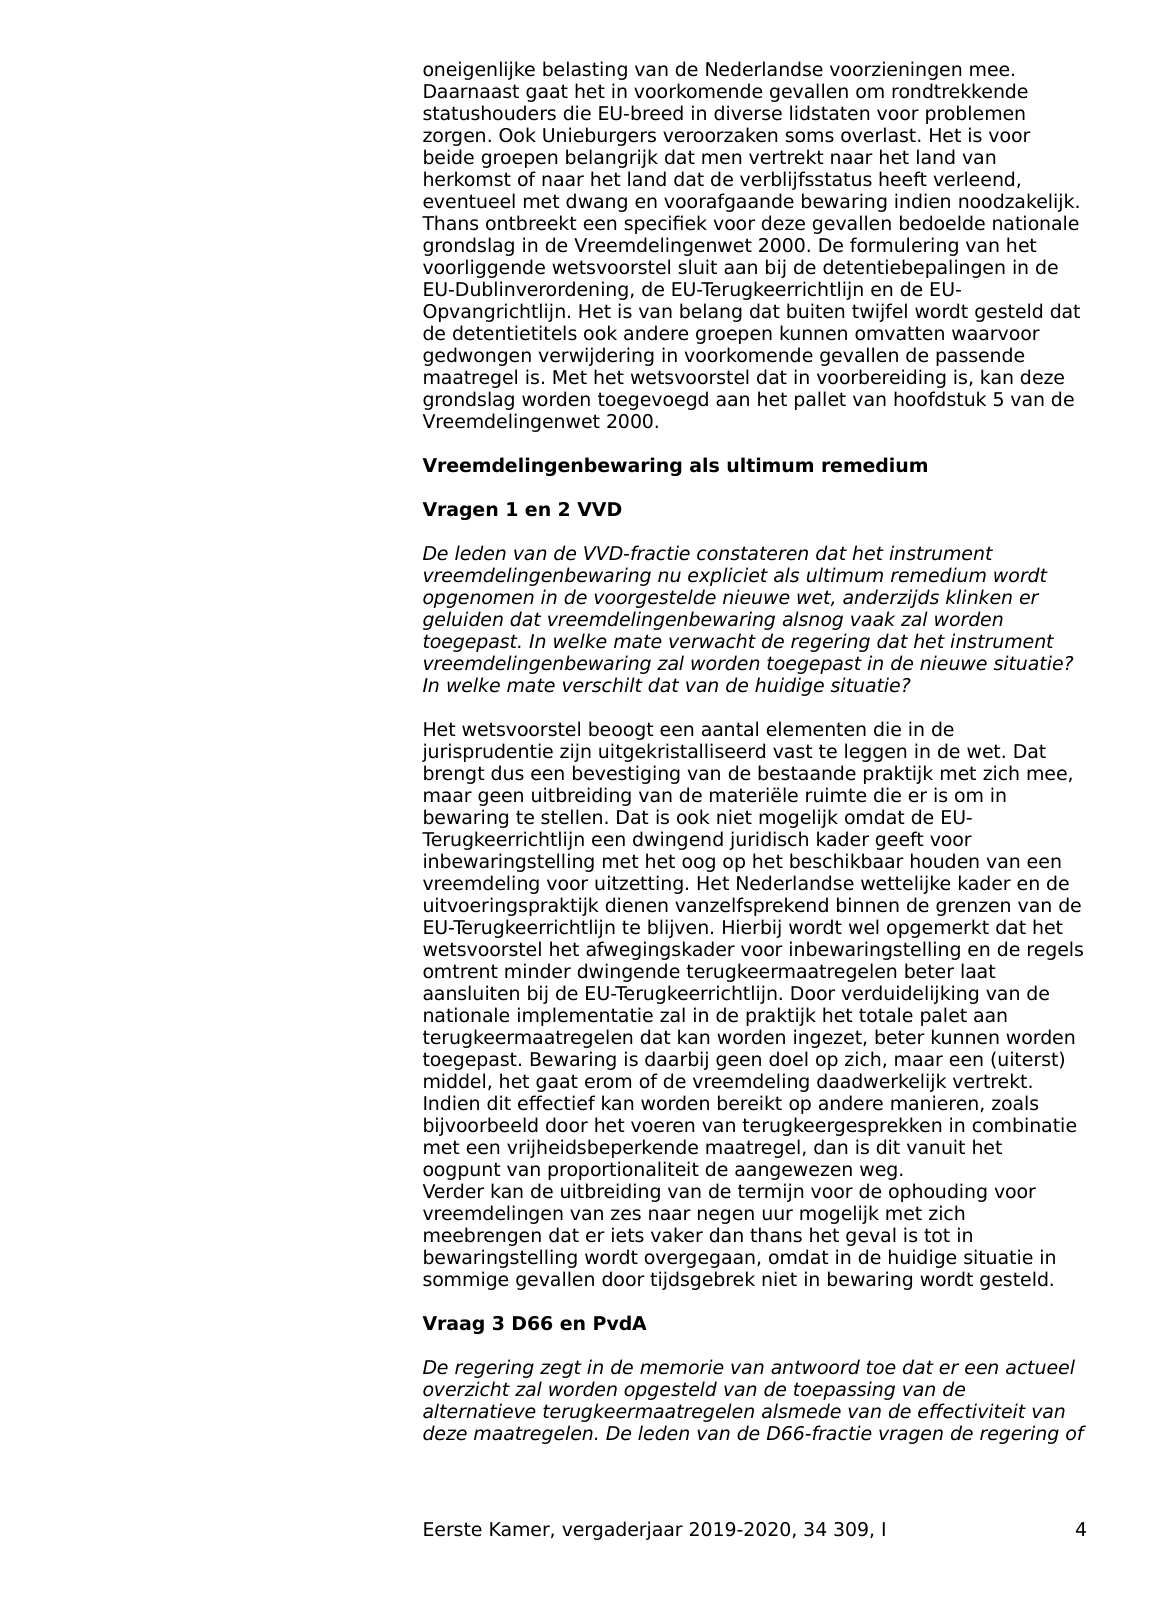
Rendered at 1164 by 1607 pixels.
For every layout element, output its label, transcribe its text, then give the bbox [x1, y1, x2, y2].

subtitle Vreemdelingenbewaring als ultimum remedium [422, 455, 1087, 477]
text Het wetsvoorstel beoogt een aantal elementen die in de jurisprudentie zijn uitgekristalliseerd vast te leggen in de wet. Dat brengt dus een bevestiging van de bestaande praktijk met zich mee, maar geen uitbreiding van de materiële ruimte die er is om in bewaring te stellen. Dat is ook niet mogelijk omdat de EU-Terugkeerrichtlijn een dwingend juridisch kader geeft voor inbewaringstelling met het oog op het beschikbaar houden van een vreemdeling voor uitzetting. Het Nederlandse wettelijke kader en de uitvoeringspraktijk dienen vanzelfsprekend binnen de grenzen van de EU-Terugkeerrichtlijn te blijven. Hierbij wordt wel opgemerkt dat het wetsvoorstel het afwegingskader voor inbewaringstelling en de regels omtrent minder dwingende terugkeermaatregelen beter laat aansluiten bij de EU-Terugkeerrichtlijn. Door verduidelijking van de nationale implementatie zal in de praktijk het totale palet aan terugkeermaatregelen dat kan worden ingezet, beter kunnen worden toegepast. Bewaring is daarbij geen doel op zich, maar een (uiterst) middel, het gaat erom of de vreemdeling daadwerkelijk vertrekt. Indien dit effectief kan worden bereikt op andere manieren, zoals bijvoorbeeld door het voeren van terugkeergesprekken in combinatie met een vrijheidsbeperkende maatregel, dan is dit vanuit het oogpunt van proportionaliteit de aangewezen weg. [422, 719, 1087, 1181]
subtitle Vraag 3 D66 en PvdA [422, 1313, 1087, 1335]
subtitle Vragen 1 en 2 VVD [422, 499, 1087, 521]
text De regering zegt in de memorie van antwoord toe dat er een actueel overzicht zal worden opgesteld van de toepassing van de alternatieve terugkeermaatregelen alsmede van de effectiviteit van deze maatregelen. De leden van de D66-fractie vragen de regering of [422, 1357, 1087, 1445]
text Verder kan de uitbreiding van de termijn voor de ophouding voor vreemdelingen van zes naar negen uur mogelijk met zich meebrengen dat er iets vaker dan thans het geval is tot in bewaringstelling wordt overgegaan, omdat in de huidige situatie in sommige gevallen door tijdsgebrek niet in bewaring wordt gesteld. [422, 1181, 1087, 1291]
text De leden van de VVD-fractie constateren dat het instrument vreemdelingenbewaring nu expliciet als ultimum remedium wordt opgenomen in de voorgestelde nieuwe wet, anderzijds klinken er geluiden dat vreemdelingenbewaring alsnog vaak zal worden toegepast. In welke mate verwacht de regering dat het instrument vreemdelingenbewaring zal worden toegepast in de nieuwe situatie? In welke mate verschilt dat van de huidige situatie? [422, 543, 1087, 697]
text oneigenlijke belasting van de Nederlandse voorzieningen mee. Daarnaast gaat het in voorkomende gevallen om rondtrekkende statushouders die EU-breed in diverse lidstaten voor problemen zorgen. Ook Unieburgers veroorzaken soms overlast. Het is voor beide groepen belangrijk dat men vertrekt naar het land van herkomst of naar het land dat de verblijfsstatus heeft verleend, eventueel met dwang en voorafgaande bewaring indien noodzakelijk. Thans ontbreekt een specifiek voor deze gevallen bedoelde nationale grondslag in de Vreemdelingenwet 2000. De formulering van het voorliggende wetsvoorstel sluit aan bij de detentiebepalingen in de EU-Dublinverordening, de EU-Terugkeerrichtlijn en de EU-Opvangrichtlijn. Het is van belang dat buiten twijfel wordt gesteld dat de detentietitels ook andere groepen kunnen omvatten waarvoor gedwongen verwijdering in voorkomende gevallen de passende maatregel is. Met het wetsvoorstel dat in voorbereiding is, kan deze grondslag worden toegevoegd aan het pallet van hoofdstuk 5 van de Vreemdelingenwet 2000. [422, 59, 1087, 433]
